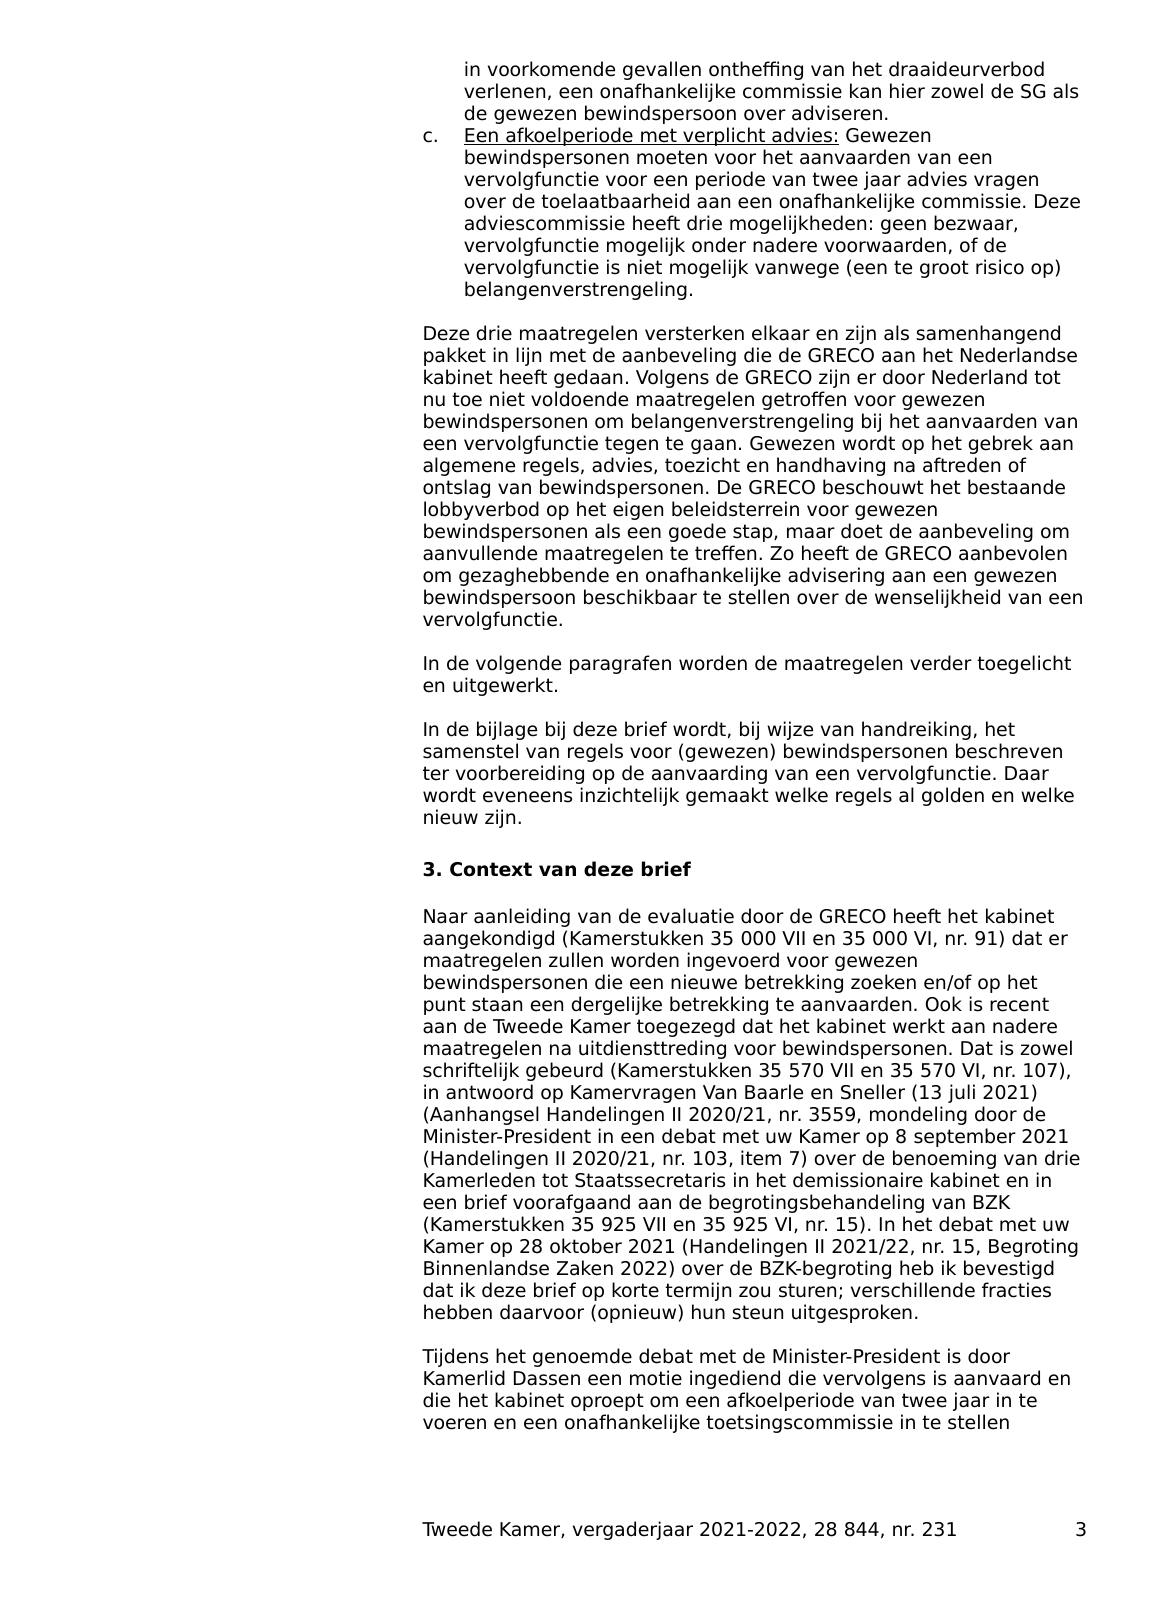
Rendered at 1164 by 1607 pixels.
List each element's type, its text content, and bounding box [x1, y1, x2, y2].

text In de volgende paragrafen worden de maatregelen verder toegelicht en uitgewerkt. [422, 653, 1087, 697]
text in voorkomende gevallen ontheffing van het draaideurverbod verlenen, een onafhankelijke commissie kan hier zowel de SG als de gewezen bewindspersoon over adviseren. [422, 59, 1087, 125]
subtitle 3. Context van deze brief [422, 859, 1087, 881]
text Deze drie maatregelen versterken elkaar en zijn als samenhangend pakket in lijn met de aanbeveling die de GRECO aan het Nederlandse kabinet heeft gedaan. Volgens de GRECO zijn er door Nederland tot nu toe niet voldoende maatregelen getroffen voor gewezen bewindspersonen om belangenverstrengeling bij het aanvaarden van een vervolgfunctie tegen te gaan. Gewezen wordt op het gebrek aan algemene regels, advies, toezicht en handhaving na aftreden of ontslag van bewindspersonen. De GRECO beschouwt het bestaande lobbyverbod op het eigen beleidsterrein voor gewezen bewindspersonen als een goede stap, maar doet de aanbeveling om aanvullende maatregelen te treffen. Zo heeft de GRECO aanbevolen om gezaghebbende en onafhankelijke advisering aan een gewezen bewindspersoon beschikbaar te stellen over de wenselijkheid van een vervolgfunctie. [422, 323, 1087, 631]
text c. Een afkoelperiode met verplicht advies: Gewezen bewindspersonen moeten voor het aanvaarden van een vervolgfunctie voor een periode van twee jaar advies vragen over de toelaatbaarheid aan een onafhankelijke commissie. Deze adviescommissie heeft drie mogelijkheden: geen bezwaar, vervolgfunctie mogelijk onder nadere voorwaarden, of de vervolgfunctie is niet mogelijk vanwege (een te groot risico op) belangenverstrengeling. [422, 125, 1087, 301]
text Naar aanleiding van de evaluatie door de GRECO heeft het kabinet aangekondigd (Kamerstukken 35 000 VII en 35 000 VI, nr. 91) dat er maatregelen zullen worden ingevoerd voor gewezen bewindspersonen die een nieuwe betrekking zoeken en/of op het punt staan een dergelijke betrekking te aanvaarden. Ook is recent aan de Tweede Kamer toegezegd dat het kabinet werkt aan nadere maatregelen na uitdiensttreding voor bewindspersonen. Dat is zowel schriftelijk gebeurd (Kamerstukken 35 570 VII en 35 570 VI, nr. 107), in antwoord op Kamervragen Van Baarle en Sneller (13 juli 2021) (Aanhangsel Handelingen II 2020/21, nr. 3559, mondeling door de Minister-President in een debat met uw Kamer op 8 september 2021 (Handelingen II 2020/21, nr. 103, item 7) over de benoeming van drie Kamerleden tot Staatssecretaris in het demissionaire kabinet en in een brief voorafgaand aan de begrotingsbehandeling van BZK (Kamerstukken 35 925 VII en 35 925 VI, nr. 15). In het debat met uw Kamer op 28 oktober 2021 (Handelingen II 2021/22, nr. 15, Begroting Binnenlandse Zaken 2022) over de BZK-begroting heb ik bevestigd dat ik deze brief op korte termijn zou sturen; verschillende fracties hebben daarvoor (opnieuw) hun steun uitgesproken. [422, 906, 1087, 1323]
text In de bijlage bij deze brief wordt, bij wijze van handreiking, het samenstel van regels voor (gewezen) bewindspersonen beschreven ter voorbereiding op de aanvaarding van een vervolgfunctie. Daar wordt eveneens inzichtelijk gemaakt welke regels al golden en welke nieuw zijn. [422, 719, 1087, 829]
text Tijdens het genoemde debat met de Minister-President is door Kamerlid Dassen een motie ingediend die vervolgens is aanvaard en die het kabinet oproept om een afkoelperiode van twee jaar in te voeren en een onafhankelijke toetsingscommissie in te stellen [422, 1346, 1087, 1434]
